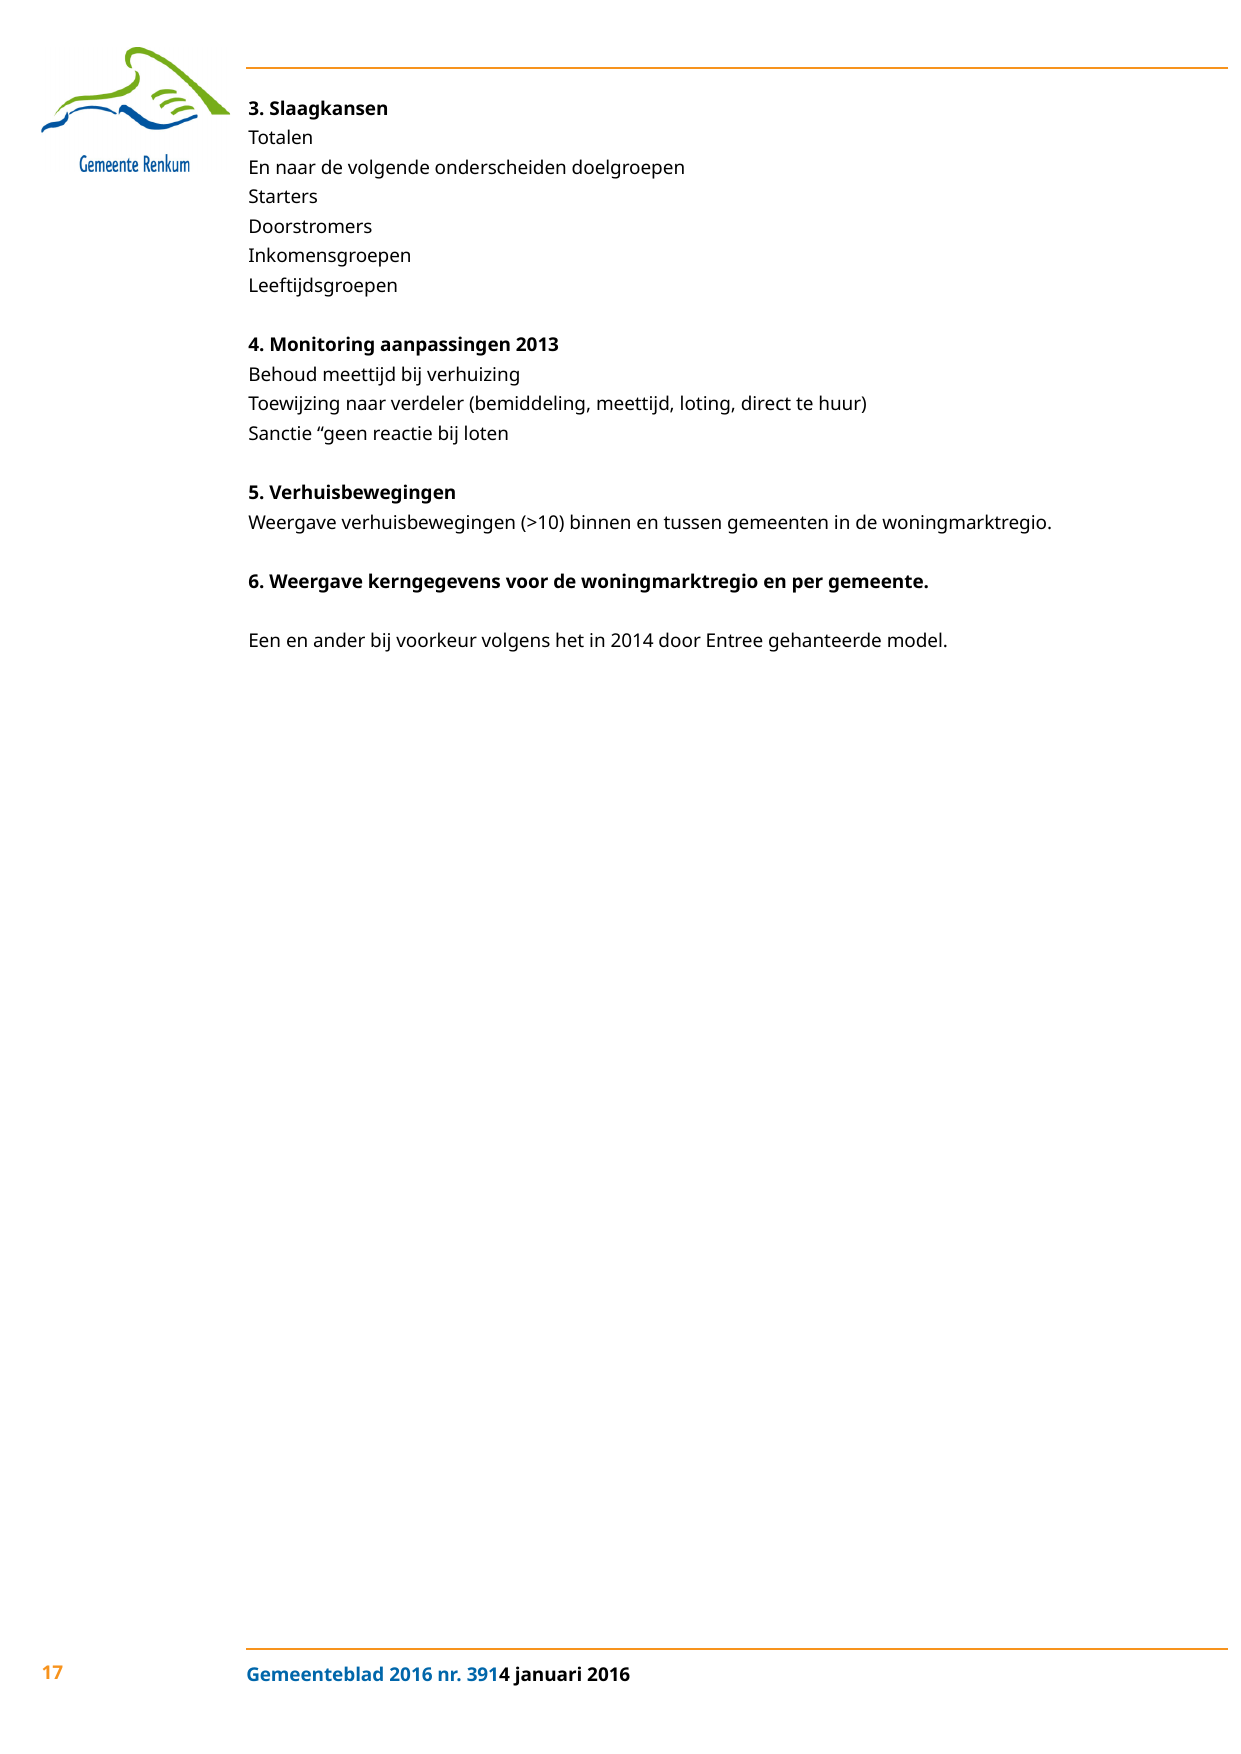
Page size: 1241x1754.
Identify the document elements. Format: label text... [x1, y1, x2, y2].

text Leeftijdsgroepen [248, 272, 1152, 298]
text Sanctie “geen reactie bij loten [248, 420, 1152, 446]
text 5. Verhuisbewegingen [248, 479, 1152, 505]
text Toewijzing naar verdeler (bemiddeling, meettijd, loting, direct te huur) [248, 391, 1152, 416]
text Totalen [248, 124, 1152, 150]
text Starters [248, 183, 1152, 209]
text Weergave verhuisbewegingen (>10) binnen en tussen gemeenten in de woningmarktregio. [248, 509, 1152, 535]
text Behoud meettijd bij verhuizing [248, 361, 1152, 387]
text En naar de volgende onderscheiden doelgroepen [248, 154, 1152, 180]
text Inkomensgroepen [248, 243, 1152, 268]
text 3. Slaagkansen [248, 95, 1152, 121]
text Doorstromers [248, 213, 1152, 239]
picture [41, 47, 231, 172]
text 6. Weergave kerngegevens voor de woningmarktregio en per gemeente. [248, 568, 1152, 594]
text 4. Monitoring aanpassingen 2013 [248, 331, 1152, 357]
text Een en ander bij voorkeur volgens het in 2014 door Entree gehanteerde model. [248, 627, 1152, 653]
